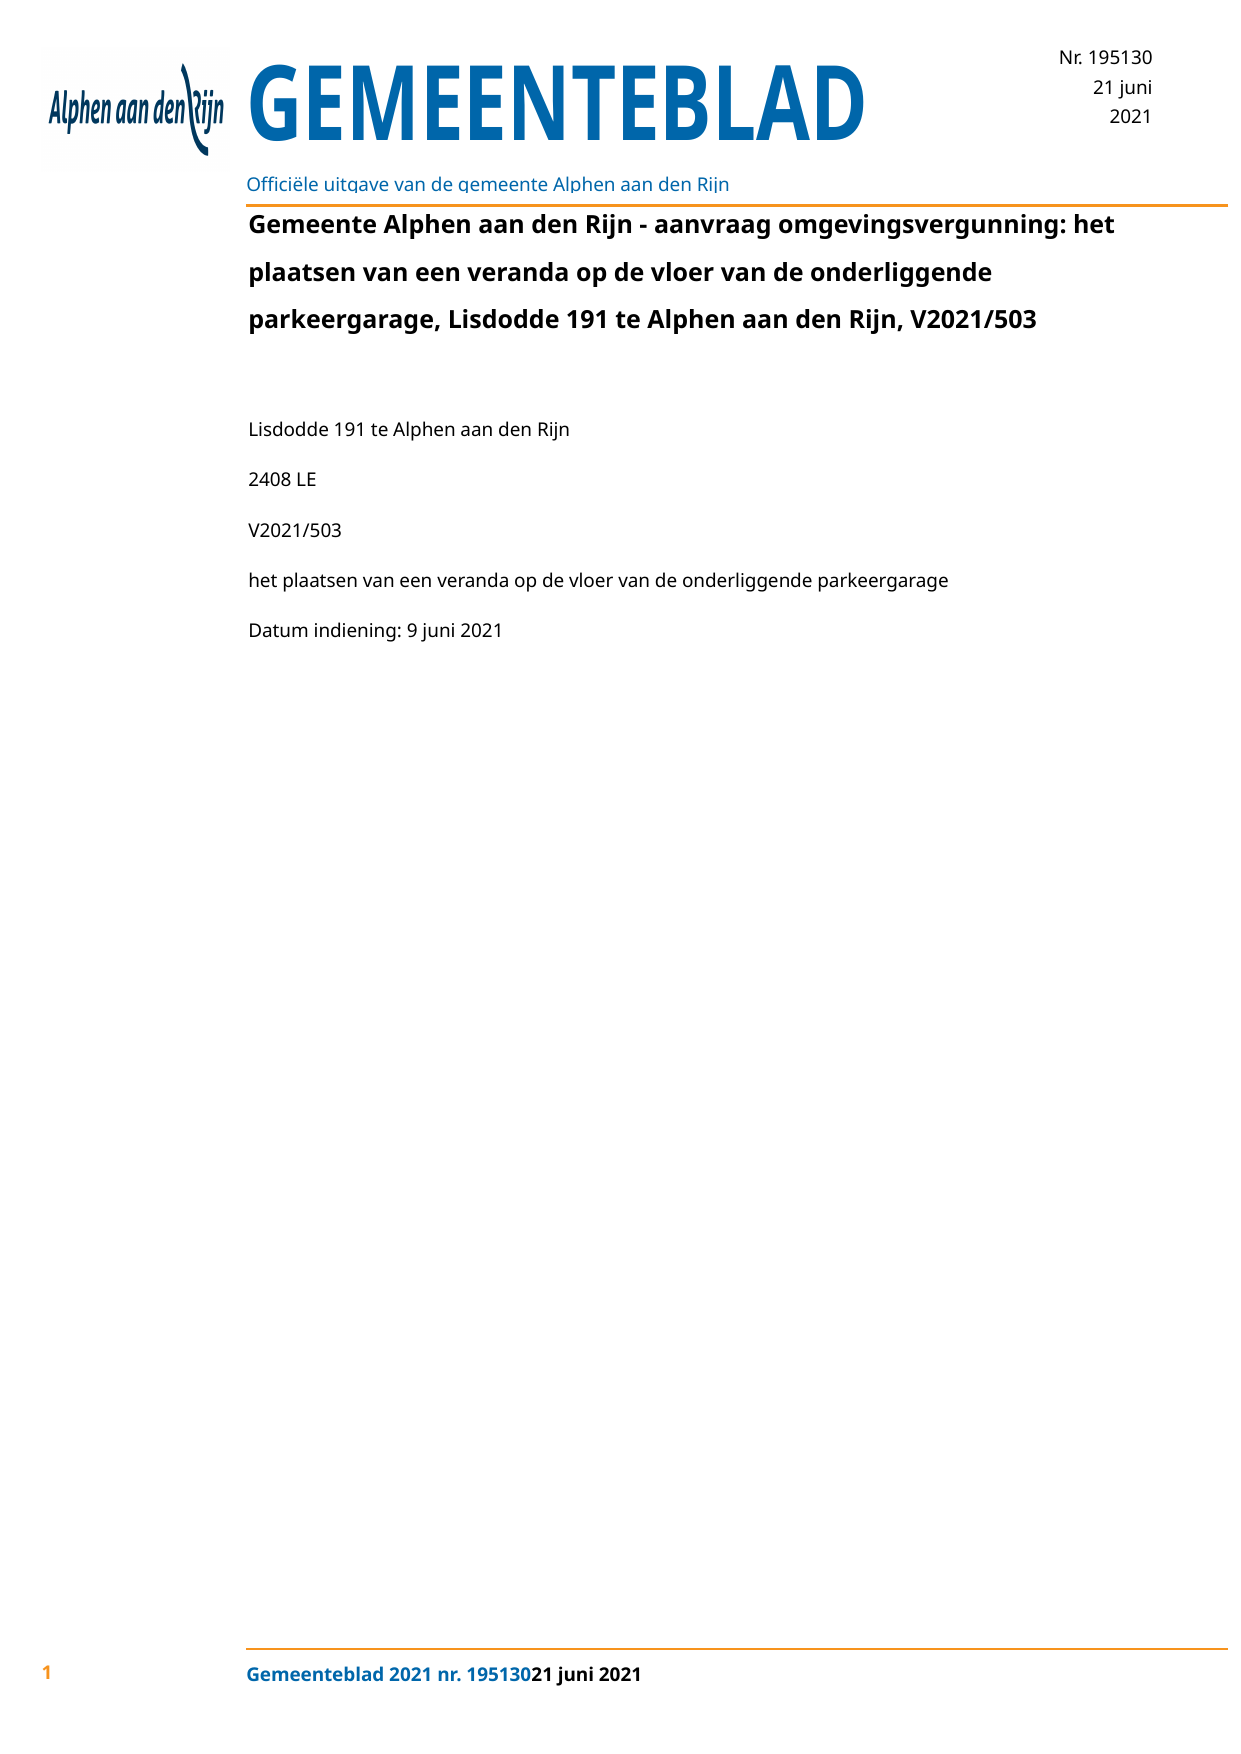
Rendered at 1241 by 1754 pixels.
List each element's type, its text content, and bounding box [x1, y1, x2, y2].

text het plaatsen van een veranda op de vloer van de onderliggende parkeergarage [248, 567, 1152, 593]
text Lisdodde 191 te Alphen aan den Rijn [248, 416, 1152, 442]
text 2408 LE [248, 466, 1152, 492]
text V2021/503 [248, 517, 1152, 542]
text Datum indiening: 9 juni 2021 [248, 618, 1152, 643]
picture [41, 47, 231, 172]
text Gemeente Alphen aan den Rijn - aanvraag omgevingsvergunning: het plaatsen van een veranda op de vloer van de onderliggende parkeergarage, Lisdodde 191 te Alphen aan den Rijn, V2021/503 [248, 207, 1152, 336]
